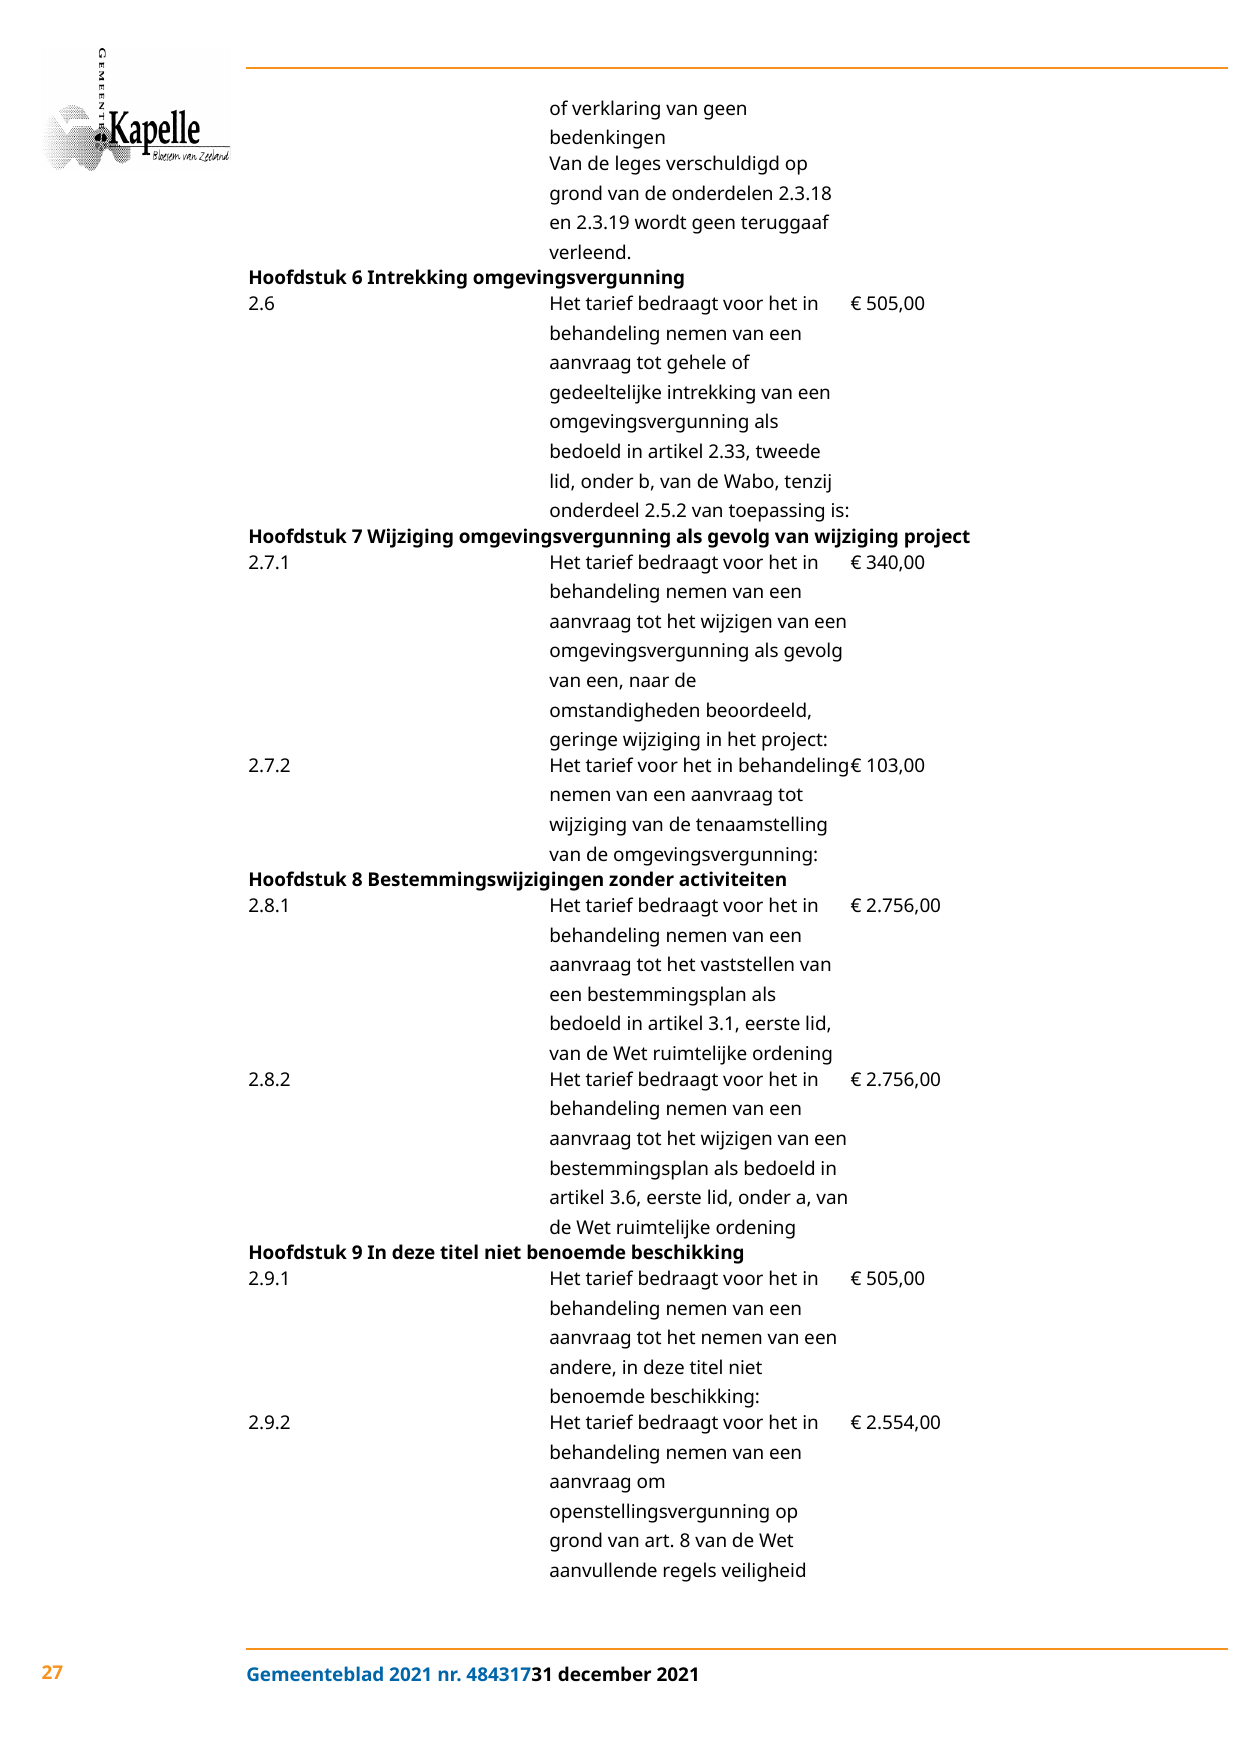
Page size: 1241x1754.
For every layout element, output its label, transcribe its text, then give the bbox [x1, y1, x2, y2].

table_cell Het tarief voor het in behandeling nemen van een aanvraag tot wijziging van de tenaamstelling van de omgevingsvergunning: [549, 752, 850, 867]
table_cell [248, 150, 549, 264]
table_cell € 505,00 [850, 290, 1152, 523]
table_cell Van de leges verschuldigd op grond van de onderdelen 2.3.18 en 2.3.19 wordt geen teruggaaf verleend. [549, 150, 850, 264]
table_cell Het tarief bedraagt voor het in behandeling nemen van een aanvraag tot het vaststellen van een bestemmingsplan als bedoeld in artikel 3.1, eerste lid, van de Wet ruimtelijke ordening [549, 892, 850, 1066]
table_cell [850, 95, 1152, 150]
table_cell € 2.756,00 [850, 1066, 1152, 1239]
table_cell [850, 150, 1152, 264]
table_cell [248, 95, 549, 150]
table_cell Hoofdstuk 9 In deze titel niet benoemde beschikking [248, 1240, 1152, 1265]
table_cell 2.8.1 [248, 892, 549, 1066]
table_cell € 505,00 [850, 1265, 1152, 1409]
table_cell Hoofdstuk 7 Wijziging omgevingsvergunning als gevolg van wijziging project [248, 523, 1152, 549]
table_cell Het tarief bedraagt voor het in behandeling nemen van een aanvraag tot het wijzigen van een omgevingsvergunning als gevolg van een, naar de omstandigheden beoordeeld, geringe wijziging in het project: [549, 549, 850, 752]
table_cell 2.9.1 [248, 1265, 549, 1409]
table_cell Het tarief bedraagt voor het in behandeling nemen van een aanvraag tot gehele of gedeeltelijke intrekking van een omgevingsvergunning als bedoeld in artikel 2.33, tweede lid, onder b, van de Wabo, tenzij onderdeel 2.5.2 van toepassing is: [549, 290, 850, 523]
table_cell Hoofdstuk 6 Intrekking omgevingsvergunning [248, 265, 1152, 290]
table_cell 2.8.2 [248, 1066, 549, 1239]
table_cell 2.7.1 [248, 549, 549, 752]
picture [41, 47, 231, 172]
table_cell Het tarief bedraagt voor het in behandeling nemen van een aanvraag om openstellingsvergunning op grond van art. 8 van de Wet aanvullende regels veiligheid [549, 1409, 850, 1583]
table_cell of verklaring van geen bedenkingen [549, 95, 850, 150]
table_cell 2.7.2 [248, 752, 549, 867]
table_cell Het tarief bedraagt voor het in behandeling nemen van een aanvraag tot het nemen van een andere, in deze titel niet benoemde beschikking: [549, 1265, 850, 1409]
table_cell € 340,00 [850, 549, 1152, 752]
table_cell € 103,00 [850, 752, 1152, 867]
table_cell Het tarief bedraagt voor het in behandeling nemen van een aanvraag tot het wijzigen van een bestemmingsplan als bedoeld in artikel 3.6, eerste lid, onder a, van de Wet ruimtelijke ordening [549, 1066, 850, 1239]
table_cell 2.6 [248, 290, 549, 523]
table_cell Hoofdstuk 8 Bestemmingswijzigingen zonder activiteiten [248, 867, 1152, 892]
table_cell € 2.756,00 [850, 892, 1152, 1066]
table_cell € 2.554,00 [850, 1409, 1152, 1583]
table_cell 2.9.2 [248, 1409, 549, 1583]
